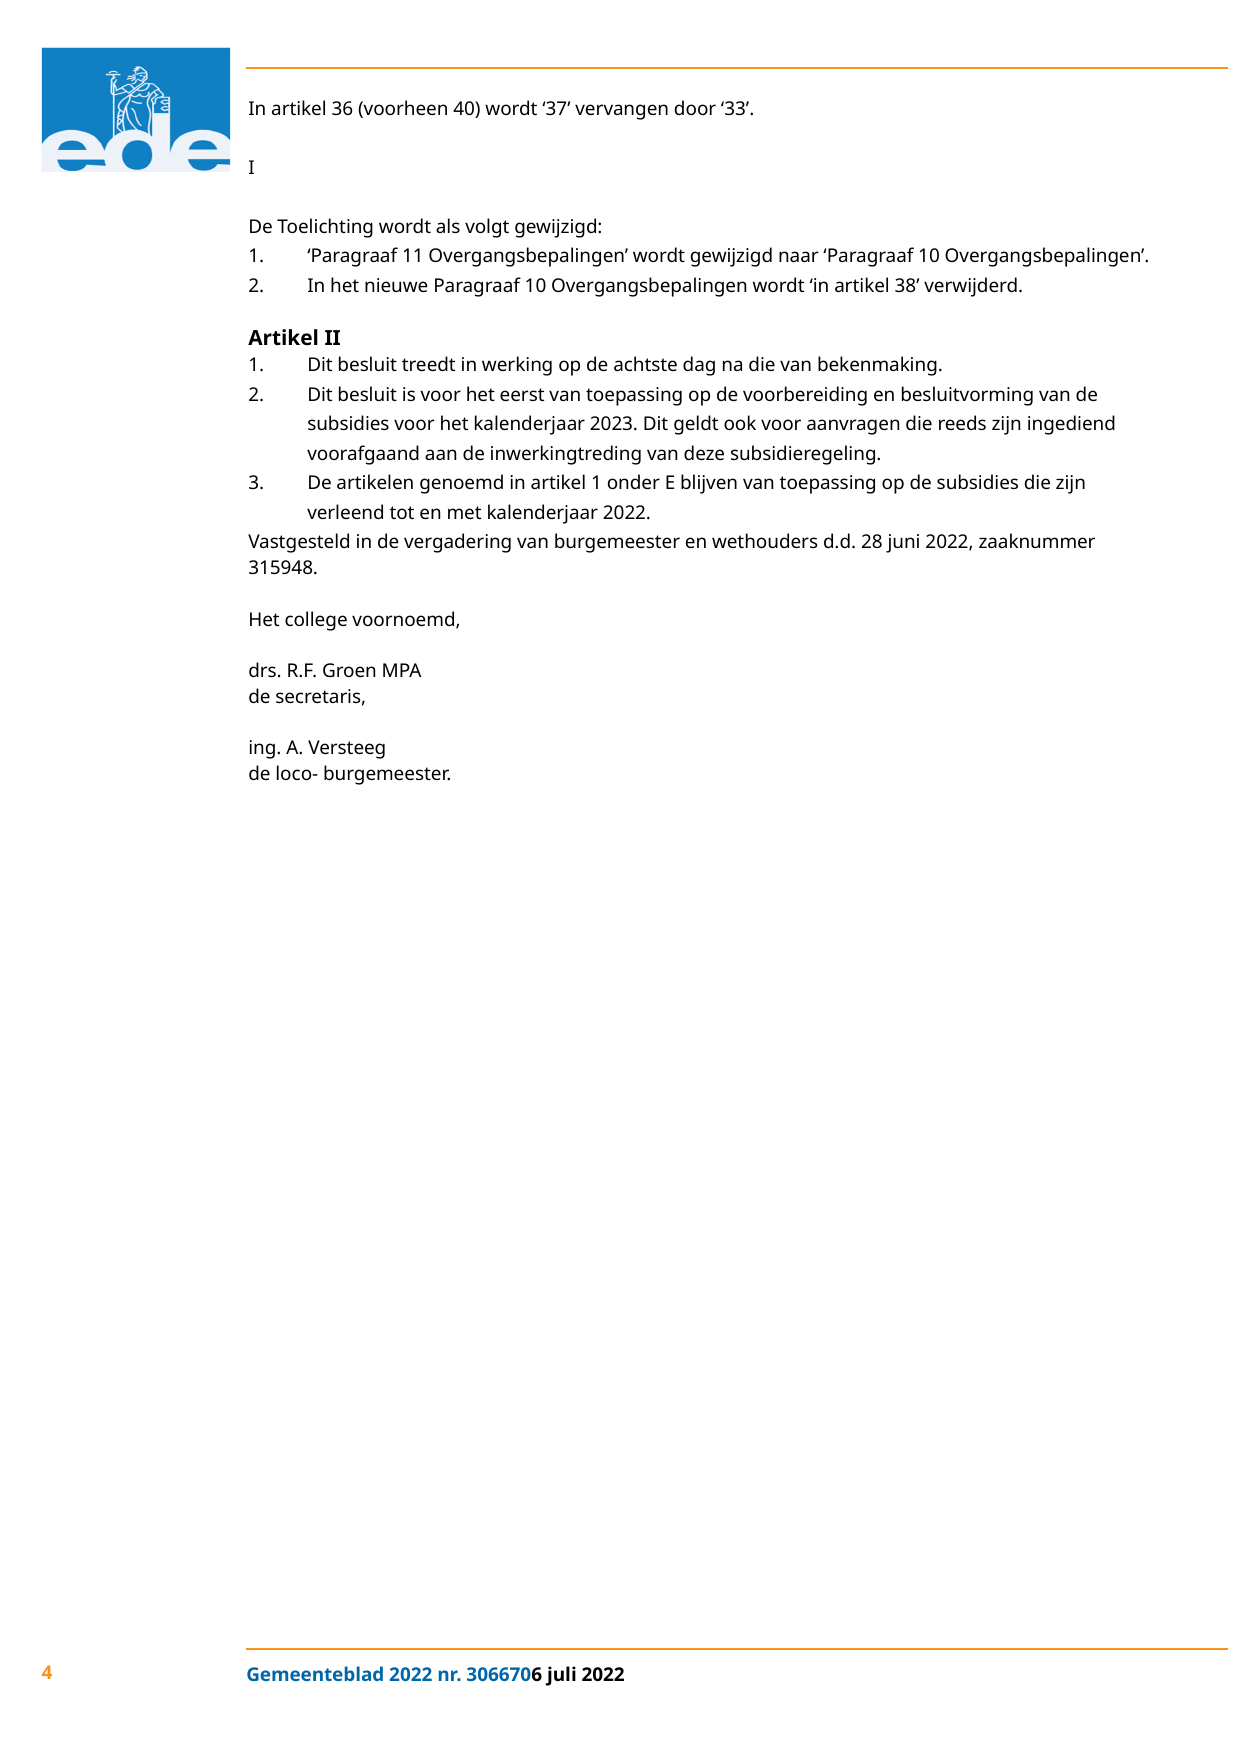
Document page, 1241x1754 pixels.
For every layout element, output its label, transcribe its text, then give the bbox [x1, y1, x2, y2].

list ‘Paragraaf 11 Overgangsbepalingen’ wordt gewijzigd naar ‘Paragraaf 10 Overgangsbepalingen’. [248, 243, 1152, 268]
list De artikelen genoemd in artikel 1 onder E blijven van toepassing op de subsidies die zijn verleend tot en met kalenderjaar 2022. [248, 469, 1152, 525]
text Vastgesteld in de vergadering van burgemeester en wethouders d.d. 28 juni 2022, zaaknummer 315948. [248, 529, 1152, 580]
list Dit besluit is voor het eerst van toepassing op de voorbereiding en besluitvorming van de subsidies voor het kalenderjaar 2023. Dit geldt ook voor aanvragen die reeds zijn ingediend voorafgaand aan de inwerkingtreding van deze subsidieregeling. [248, 381, 1152, 466]
text De Toelichting wordt als volgt gewijzigd: [248, 213, 1152, 239]
list Dit besluit treedt in werking op de achtste dag na die van bekenmaking. [248, 351, 1152, 377]
text I [248, 154, 1152, 180]
text Het college voornoemd, [248, 606, 1152, 632]
picture [41, 47, 231, 172]
text de secretaris, [248, 683, 1152, 709]
text In artikel 36 (voorheen 40) wordt ‘37’ vervangen door ‘33’. [248, 95, 1152, 121]
text de loco- burgemeester. [248, 760, 1152, 786]
text drs. R.F. Groen MPA [248, 657, 1152, 683]
text Artikel II [248, 323, 1152, 351]
list In het nieuwe Paragraaf 10 Overgangsbepalingen wordt ‘in artikel 38’ verwijderd. [248, 272, 1152, 298]
text ing. A. Versteeg [248, 734, 1152, 760]
